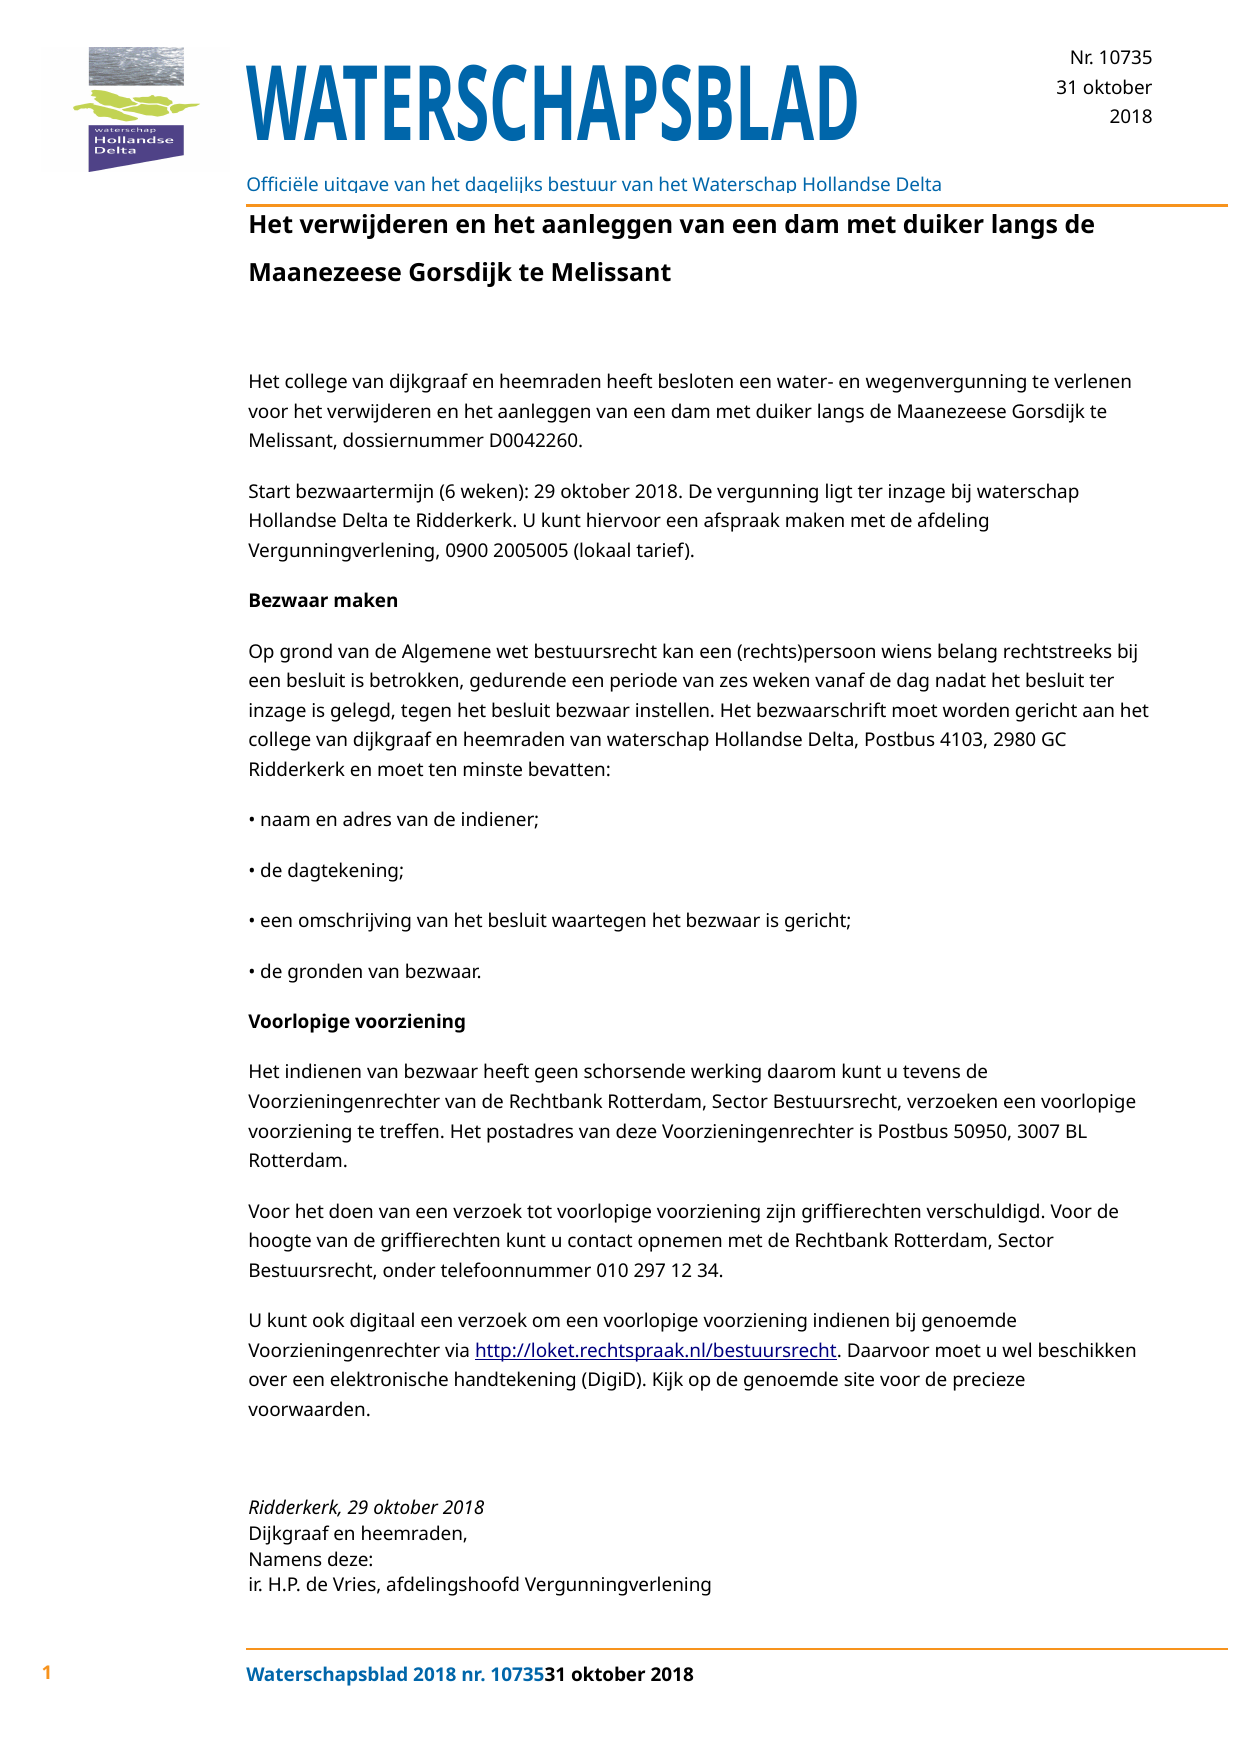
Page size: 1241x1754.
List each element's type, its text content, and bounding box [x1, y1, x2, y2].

text • de gronden van bezwaar. [248, 958, 1152, 984]
text Namens deze: [248, 1546, 1152, 1572]
text • een omschrijving van het besluit waartegen het bezwaar is gericht; [248, 907, 1152, 933]
text Dijkgraaf en heemraden, [248, 1520, 1152, 1546]
text Het indienen van bezwaar heeft geen schorsende werking daarom kunt u tevens de Voorzieningenrechter van de Rechtbank Rotterdam, Sector Bestuursrecht, verzoeken een voorlopige voorziening te treffen. Het postadres van deze Voorzieningenrechter is Postbus 50950, 3007 BL Rotterdam. [248, 1059, 1152, 1173]
text Het college van dijkgraaf en heemraden heeft besloten een water- en wegenvergunning te verlenen voor het verwijderen en het aanleggen van een dam met duiker langs de Maanezeese Gorsdijk te Melissant, dossiernummer D0042260. [248, 368, 1152, 453]
text Bezwaar maken [248, 587, 1152, 613]
text Het verwijderen en het aanleggen van een dam met duiker langs de Maanezeese Gorsdijk te Melissant [248, 207, 1152, 288]
text • naam en adres van de indiener; [248, 807, 1152, 832]
text ir. H.P. de Vries, afdelingshoofd Vergunningverlening [248, 1572, 1152, 1597]
picture [41, 47, 231, 172]
text U kunt ook digitaal een verzoek om een voorlopige voorziening indienen bij genoemde Voorzieningenrechter via http://loket.rechtspraak.nl/bestuursrecht. Daarvoor moet u wel beschikken over een elektronische handtekening (DigiD). Kijk op de genoemde site voor de precieze voorwaarden. [248, 1307, 1152, 1422]
text • de dagtekening; [248, 857, 1152, 883]
text Ridderkerk, 29 oktober 2018 [248, 1494, 1152, 1520]
text Start bezwaartermijn (6 weken): 29 oktober 2018. De vergunning ligt ter inzage bij waterschap Hollandse Delta te Ridderkerk. U kunt hiervoor een afspraak maken met de afdeling Vergunningverlening, 0900 2005005 (lokaal tarief). [248, 478, 1152, 563]
text Op grond van de Algemene wet bestuursrecht kan een (rechts)persoon wiens belang rechtstreeks bij een besluit is betrokken, gedurende een periode van zes weken vanaf de dag nadat het besluit ter inzage is gelegd, tegen het besluit bezwaar instellen. Het bezwaarschrift moet worden gericht aan het college van dijkgraaf en heemraden van waterschap Hollandse Delta, Postbus 4103, 2980 GC Ridderkerk en moet ten minste bevatten: [248, 638, 1152, 782]
text Voorlopige voorziening [248, 1008, 1152, 1034]
text Voor het doen van een verzoek tot voorlopige voorziening zijn griffierechten verschuldigd. Voor de hoogte van de griffierechten kunt u contact opnemen met de Rechtbank Rotterdam, Sector Bestuursrecht, onder telefoonnummer 010 297 12 34. [248, 1198, 1152, 1283]
